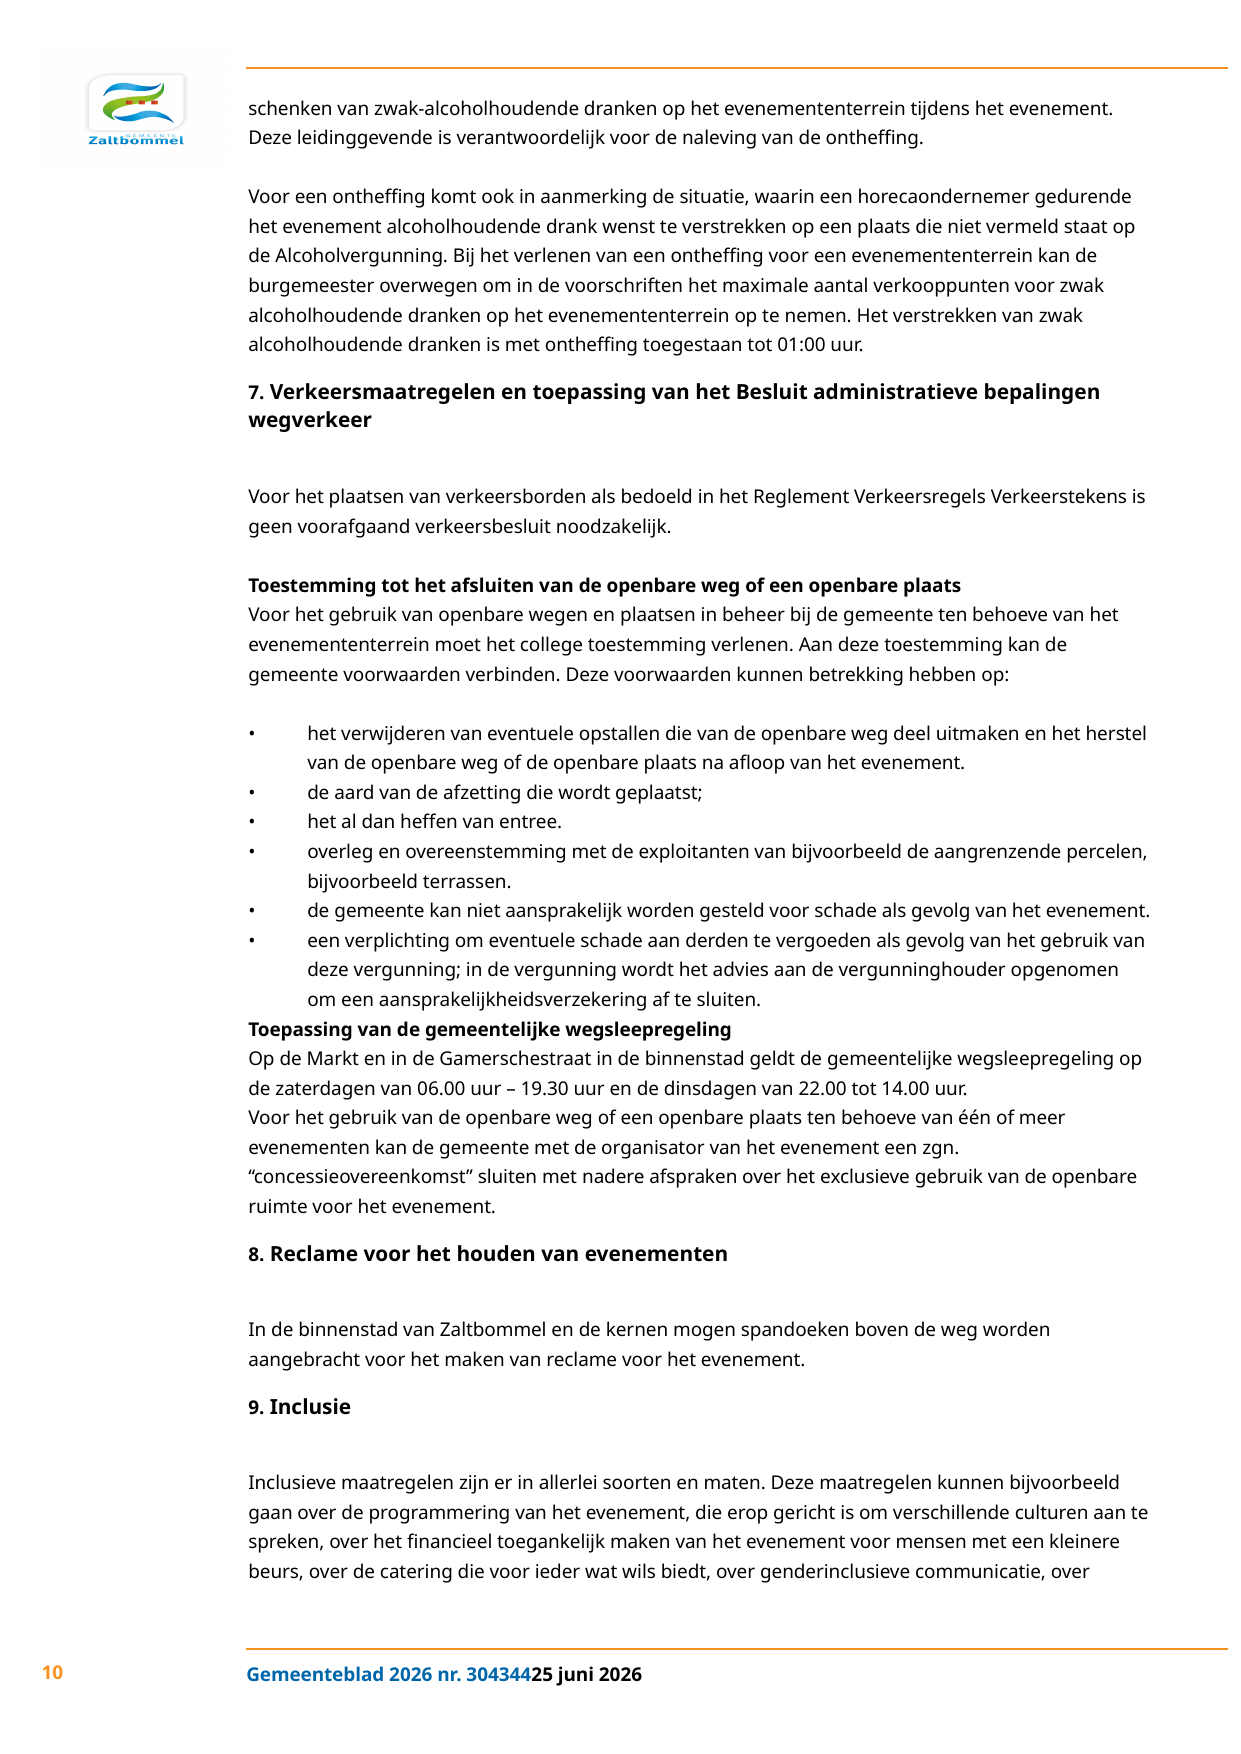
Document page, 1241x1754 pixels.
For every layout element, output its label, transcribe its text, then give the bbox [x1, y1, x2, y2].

text 9. Inclusie [248, 1392, 1152, 1420]
text Voor het plaatsen van verkeersborden als bedoeld in het Reglement Verkeersregels Verkeerstekens is geen voorafgaand verkeersbesluit noodzakelijk. [248, 483, 1152, 538]
text Voor een ontheffing komt ook in aanmerking de situatie, waarin een horecaondernemer gedurende het evenement alcoholhoudende drank wenst te verstrekken op een plaats die niet vermeld staat op de Alcoholvergunning. Bij het verlenen van een ontheffing voor een evenemententerrein kan de burgemeester overwegen om in de voorschriften het maximale aantal verkooppunten voor zwak alcoholhoudende dranken op het evenemententerrein op te nemen. Het verstrekken van zwak alcoholhoudende dranken is met ontheffing toegestaan tot 01:00 uur. [248, 183, 1152, 357]
text Voor het gebruik van de openbare weg of een openbare plaats ten behoeve van één of meer evenementen kan de gemeente met de organisator van het evenement een zgn. [248, 1104, 1152, 1160]
text Inclusieve maatregelen zijn er in allerlei soorten en maten. Deze maatregelen kunnen bijvoorbeeld gaan over de programmering van het evenement, die erop gericht is om verschillende culturen aan te spreken, over het financieel toegankelijk maken van het evenement voor mensen met een kleinere beurs, over de catering die voor ieder wat wils biedt, over genderinclusieve communicatie, over [248, 1469, 1152, 1584]
list overleg en overeenstemming met de exploitanten van bijvoorbeeld de aangrenzende percelen, bijvoorbeeld terrassen. [248, 838, 1152, 893]
text 7. Verkeersmaatregelen en toepassing van het Besluit administratieve bepalingen wegverkeer [248, 377, 1152, 434]
text Toepassing van de gemeentelijke wegsleepregeling [248, 1016, 1152, 1041]
text schenken van zwak-alcoholhoudende dranken op het evenemententerrein tijdens het evenement. Deze leidinggevende is verantwoordelijk voor de naleving van de ontheffing. [248, 95, 1152, 150]
picture [41, 47, 231, 172]
text “concessieovereenkomst” sluiten met nadere afspraken over het exclusieve gebruik van de openbare ruimte voor het evenement. [248, 1164, 1152, 1219]
list de gemeente kan niet aansprakelijk worden gesteld voor schade als gevolg van het evenement. [248, 897, 1152, 923]
list de aard van de afzetting die wordt geplaatst; [248, 779, 1152, 805]
text Toestemming tot het afsluiten van de openbare weg of een openbare plaats [248, 572, 1152, 598]
text In de binnenstad van Zaltbommel en de kernen mogen spandoeken boven de weg worden aangebracht voor het maken van reclame voor het evenement. [248, 1317, 1152, 1372]
list het verwijderen van eventuele opstallen die van de openbare weg deel uitmaken en het herstel van de openbare weg of de openbare plaats na afloop van het evenement. [248, 720, 1152, 775]
list een verplichting om eventuele schade aan derden te vergoeden als gevolg van het gebruik van deze vergunning; in de vergunning wordt het advies aan de vergunninghouder opgenomen om een aansprakelijkheidsverzekering af te sluiten. [248, 927, 1152, 1012]
text Voor het gebruik van openbare wegen en plaatsen in beheer bij de gemeente ten behoeve van het evenemententerrein moet het college toestemming verlenen. Aan deze toestemming kan de gemeente voorwaarden verbinden. Deze voorwaarden kunnen betrekking hebben op: [248, 602, 1152, 686]
text Op de Markt en in de Gamerschestraat in de binnenstad geldt de gemeentelijke wegsleepregeling op de zaterdagen van 06.00 uur – 19.30 uur en de dinsdagen van 22.00 tot 14.00 uur. [248, 1045, 1152, 1101]
text 8. Reclame voor het houden van evenementen [248, 1239, 1152, 1267]
list het al dan heffen van entree. [248, 809, 1152, 834]
